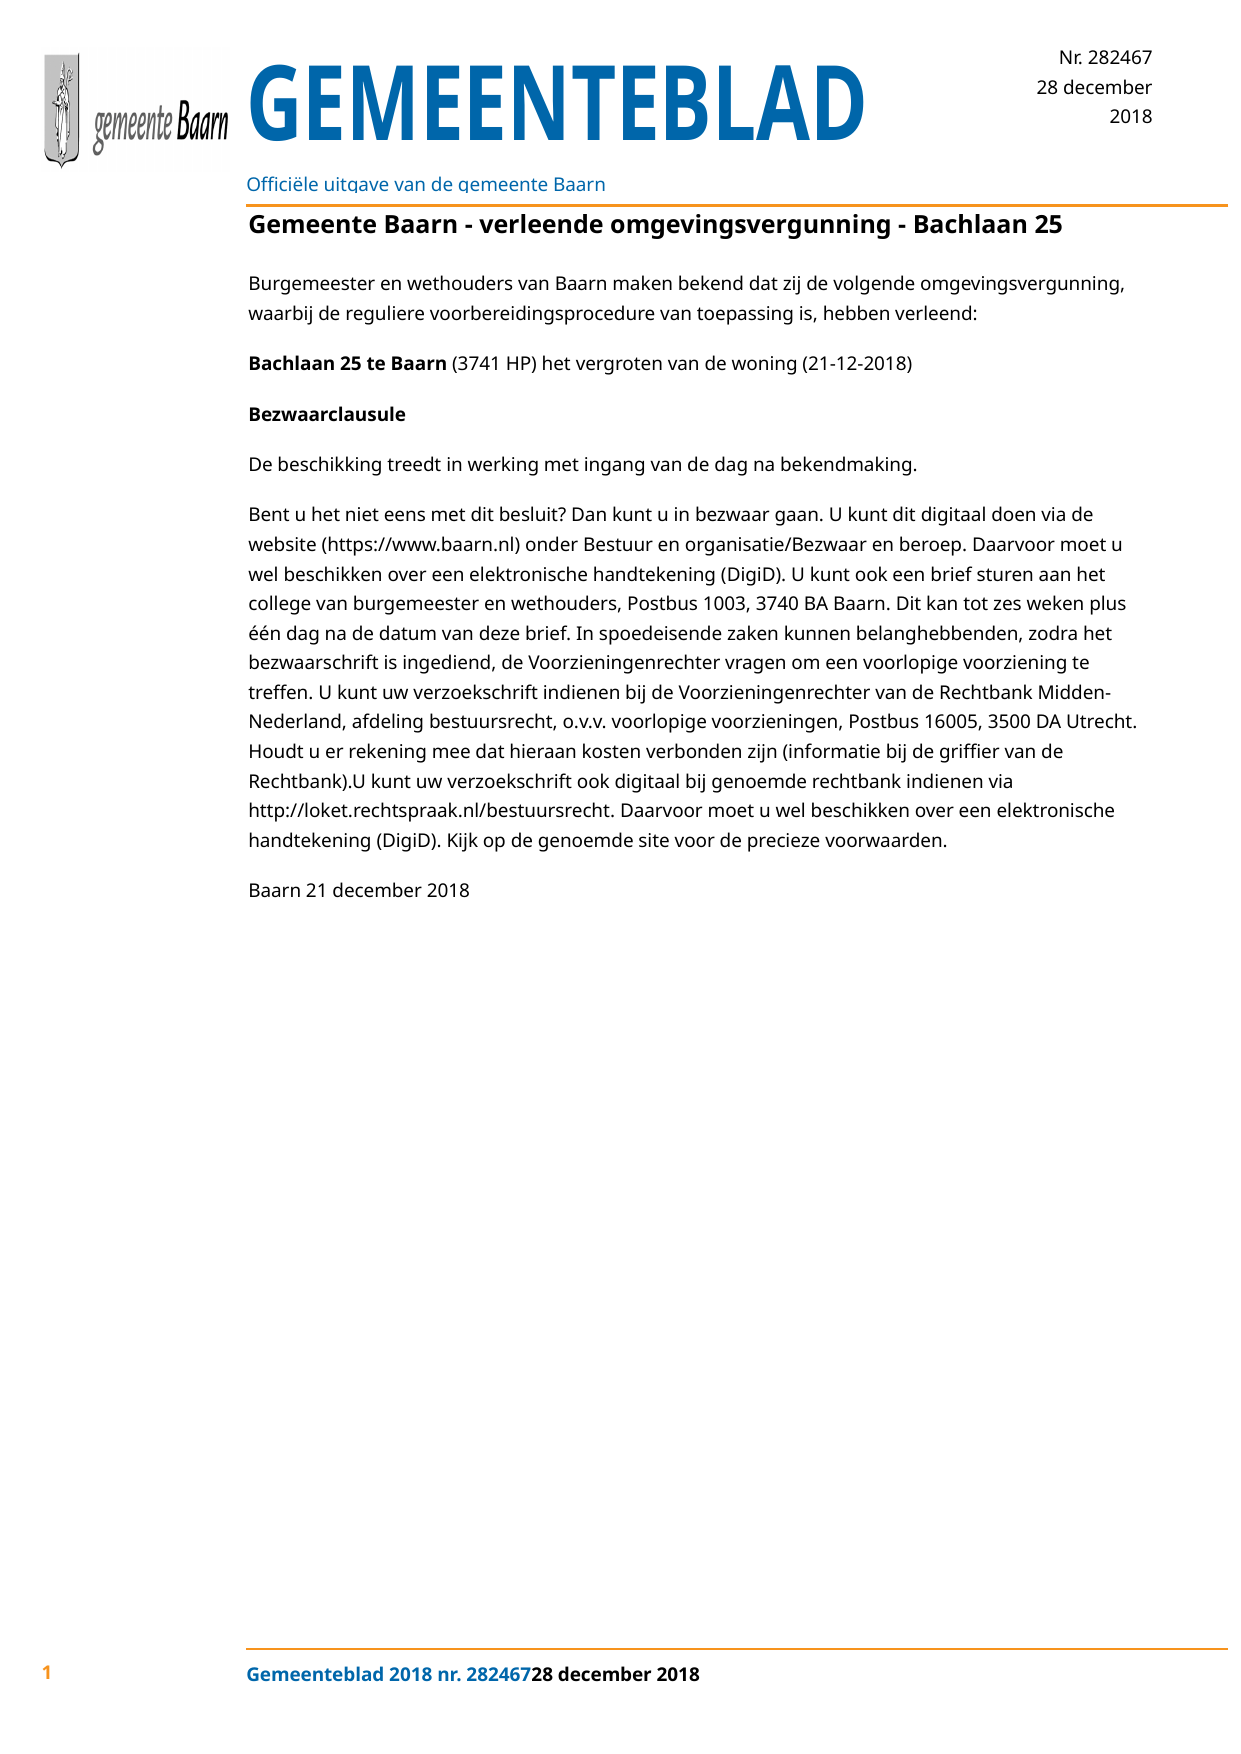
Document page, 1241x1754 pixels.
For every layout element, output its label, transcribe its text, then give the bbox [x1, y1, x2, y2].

text Burgemeester en wethouders van Baarn maken bekend dat zij de volgende omgevingsvergunning, waarbij de reguliere voorbereidingsprocedure van toepassing is, hebben verleend: [248, 270, 1152, 326]
text Bachlaan 25 te Baarn (3741 HP) het vergroten van de woning (21-12-2018) [248, 350, 1152, 376]
text De beschikking treedt in werking met ingang van de dag na bekendmaking. [248, 451, 1152, 477]
picture [41, 47, 231, 172]
text Baarn 21 december 2018 [248, 877, 1152, 903]
text Gemeente Baarn - verleende omgevingsvergunning - Bachlaan 25 [248, 207, 1152, 241]
text Bent u het niet eens met dit besluit? Dan kunt u in bezwaar gaan. U kunt dit digitaal doen via de website (https://www.baarn.nl) onder Bestuur en organisatie/Bezwaar en beroep. Daarvoor moet u wel beschikken over een elektronische handtekening (DigiD). U kunt ook een brief sturen aan het college van burgemeester en wethouders, Postbus 1003, 3740 BA Baarn. Dit kan tot zes weken plus één dag na de datum van deze brief. In spoedeisende zaken kunnen belanghebbenden, zodra het bezwaarschrift is ingediend, de Voorzieningenrechter vragen om een voorlopige voorziening te treffen. U kunt uw verzoekschrift indienen bij de Voorzieningenrechter van de Rechtbank Midden-Nederland, afdeling bestuursrecht, o.v.v. voorlopige voorzieningen, Postbus 16005, 3500 DA Utrecht. Houdt u er rekening mee dat hieraan kosten verbonden zijn (informatie bij de griffier van de Rechtbank).U kunt uw verzoekschrift ook digitaal bij genoemde rechtbank indienen via http://loket.rechtspraak.nl/bestuursrecht. Daarvoor moet u wel beschikken over een elektronische handtekening (DigiD). Kijk op de genoemde site voor de precieze voorwaarden. [248, 502, 1152, 853]
text Bezwaarclausule [248, 401, 1152, 426]
